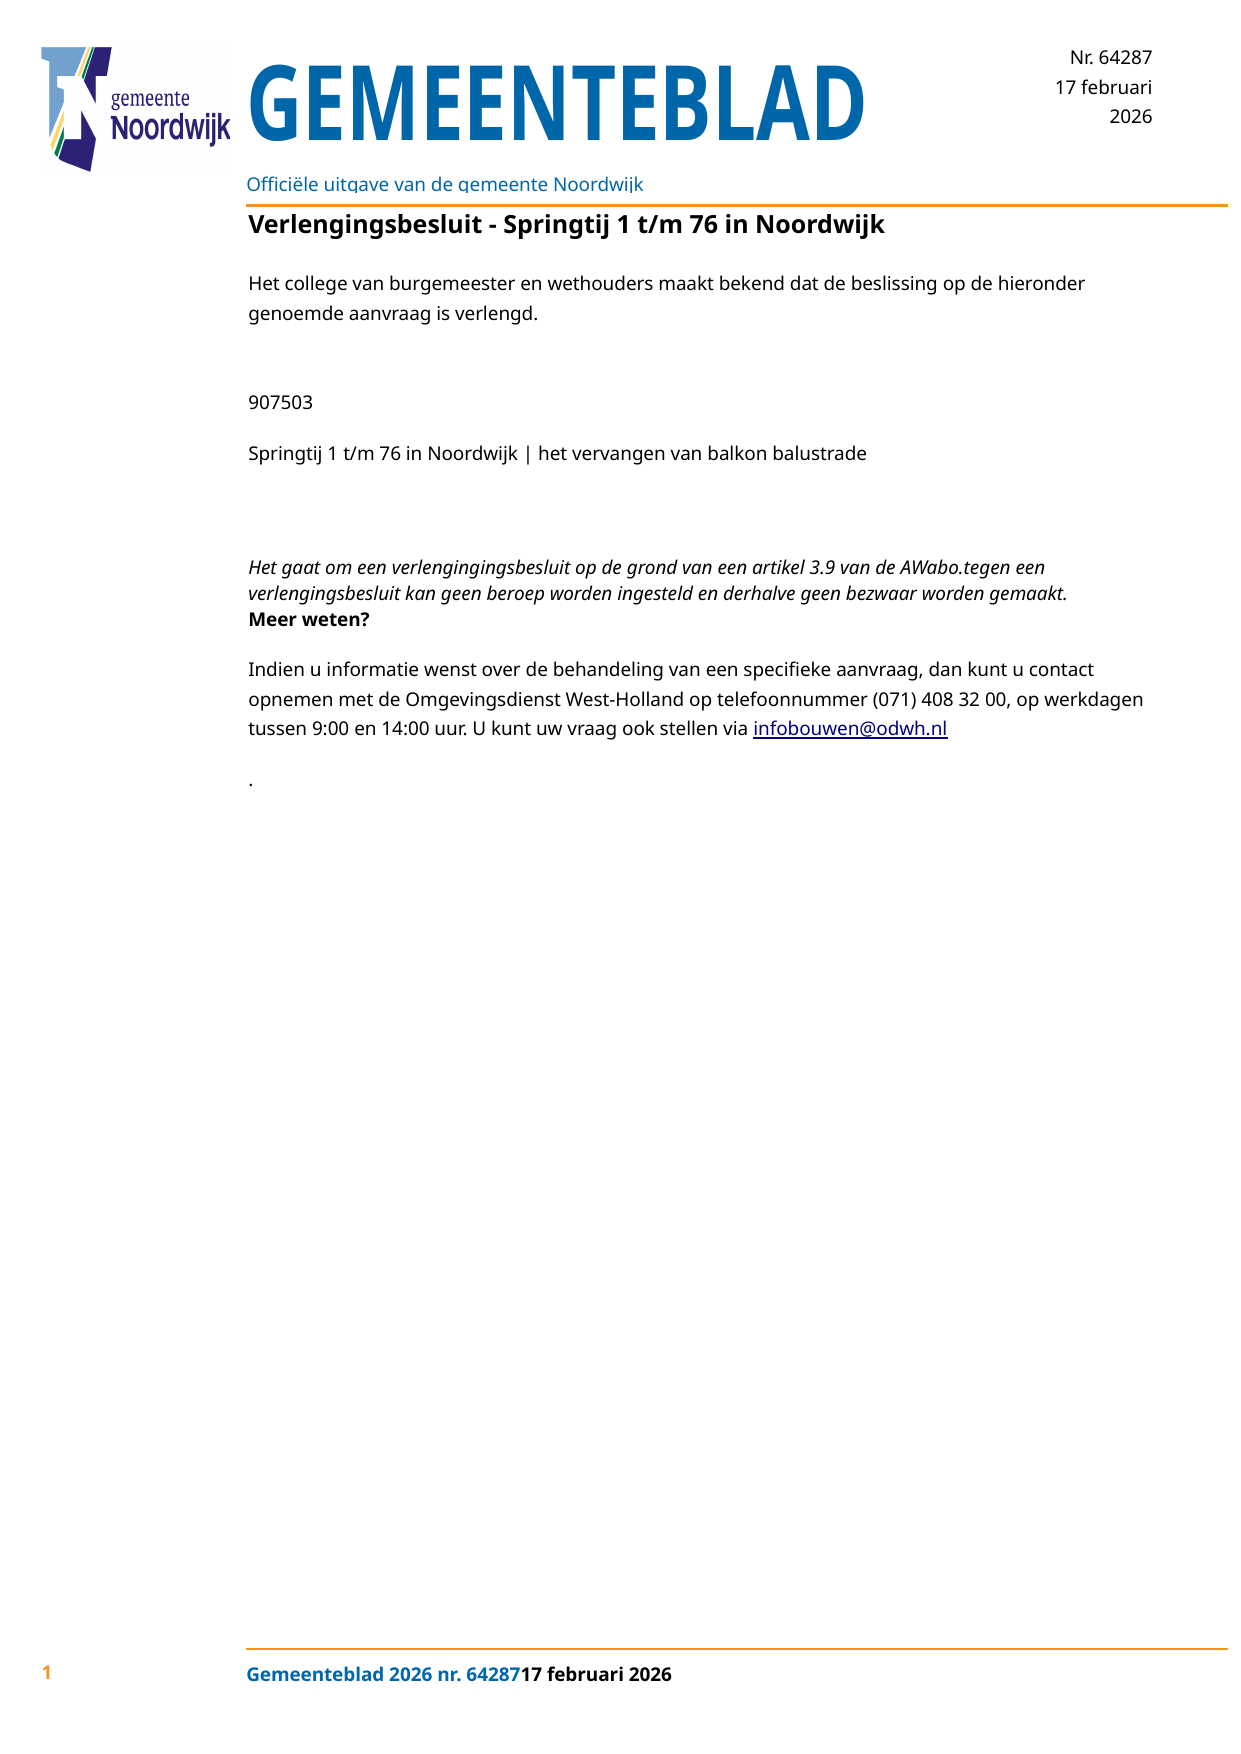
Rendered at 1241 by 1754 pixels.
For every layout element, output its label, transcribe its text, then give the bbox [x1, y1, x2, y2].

text Het gaat om een verlengingingsbesluit op de grond van een artikel 3.9 van de AWabo.tegen een verlengingsbesluit kan geen beroep worden ingesteld en derhalve geen bezwaar worden gemaakt. [248, 554, 1152, 606]
text . [248, 766, 1152, 792]
text Het college van burgemeester en wethouders maakt bekend dat de beslissing op de hieronder genoemde aanvraag is verlengd. [248, 270, 1152, 326]
text Verlengingsbesluit - Springtij 1 t/m 76 in Noordwijk [248, 207, 1152, 241]
picture [41, 47, 231, 172]
text 907503 [248, 389, 1152, 415]
text Springtij 1 t/m 76 in Noordwijk | het vervangen van balkon balustrade [248, 440, 1152, 466]
text Indien u informatie wenst over de behandeling van een specifieke aanvraag, dan kunt u contact opnemen met de Omgevingsdienst West-Holland op telefoonnummer (071) 408 32 00, op werkdagen tussen 9:00 en 14:00 uur. U kunt uw vraag ook stellen via infobouwen@odwh.nl [248, 656, 1152, 741]
text Meer weten? [248, 606, 1152, 632]
